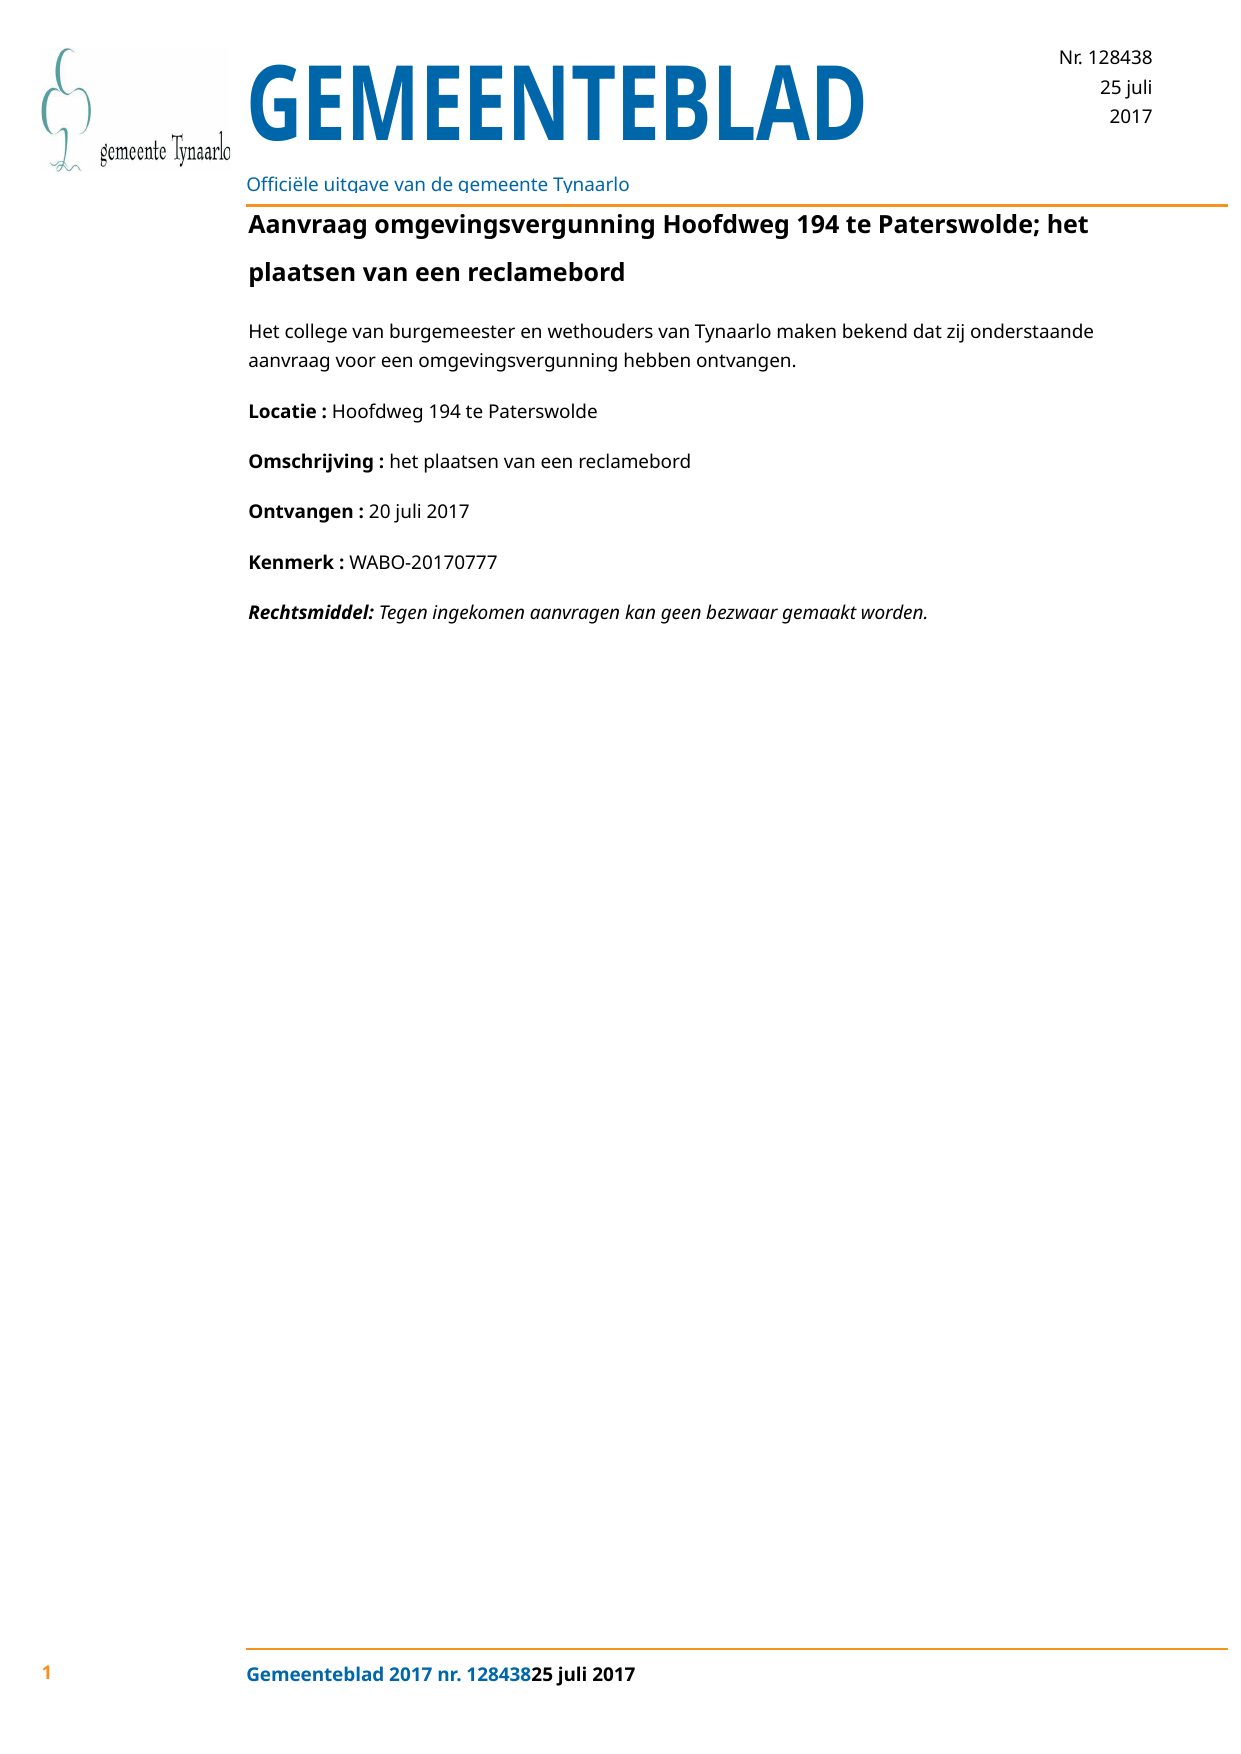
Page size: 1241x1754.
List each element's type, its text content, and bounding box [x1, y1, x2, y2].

picture [41, 47, 231, 172]
text Aanvraag omgevingsvergunning Hoofdweg 194 te Paterswolde; het plaatsen van een reclamebord [248, 207, 1152, 288]
text Rechtsmiddel: Tegen ingekomen aanvragen kan geen bezwaar gemaakt worden. [248, 599, 1152, 625]
text Het college van burgemeester en wethouders van Tynaarlo maken bekend dat zij onderstaande aanvraag voor een omgevingsvergunning hebben ontvangen. [248, 318, 1152, 373]
text Omschrijving : het plaatsen van een reclamebord [248, 448, 1152, 474]
text Kenmerk : WABO-20170777 [248, 549, 1152, 575]
text Locatie : Hoofdweg 194 te Paterswolde [248, 398, 1152, 424]
text Ontvangen : 20 juli 2017 [248, 499, 1152, 524]
